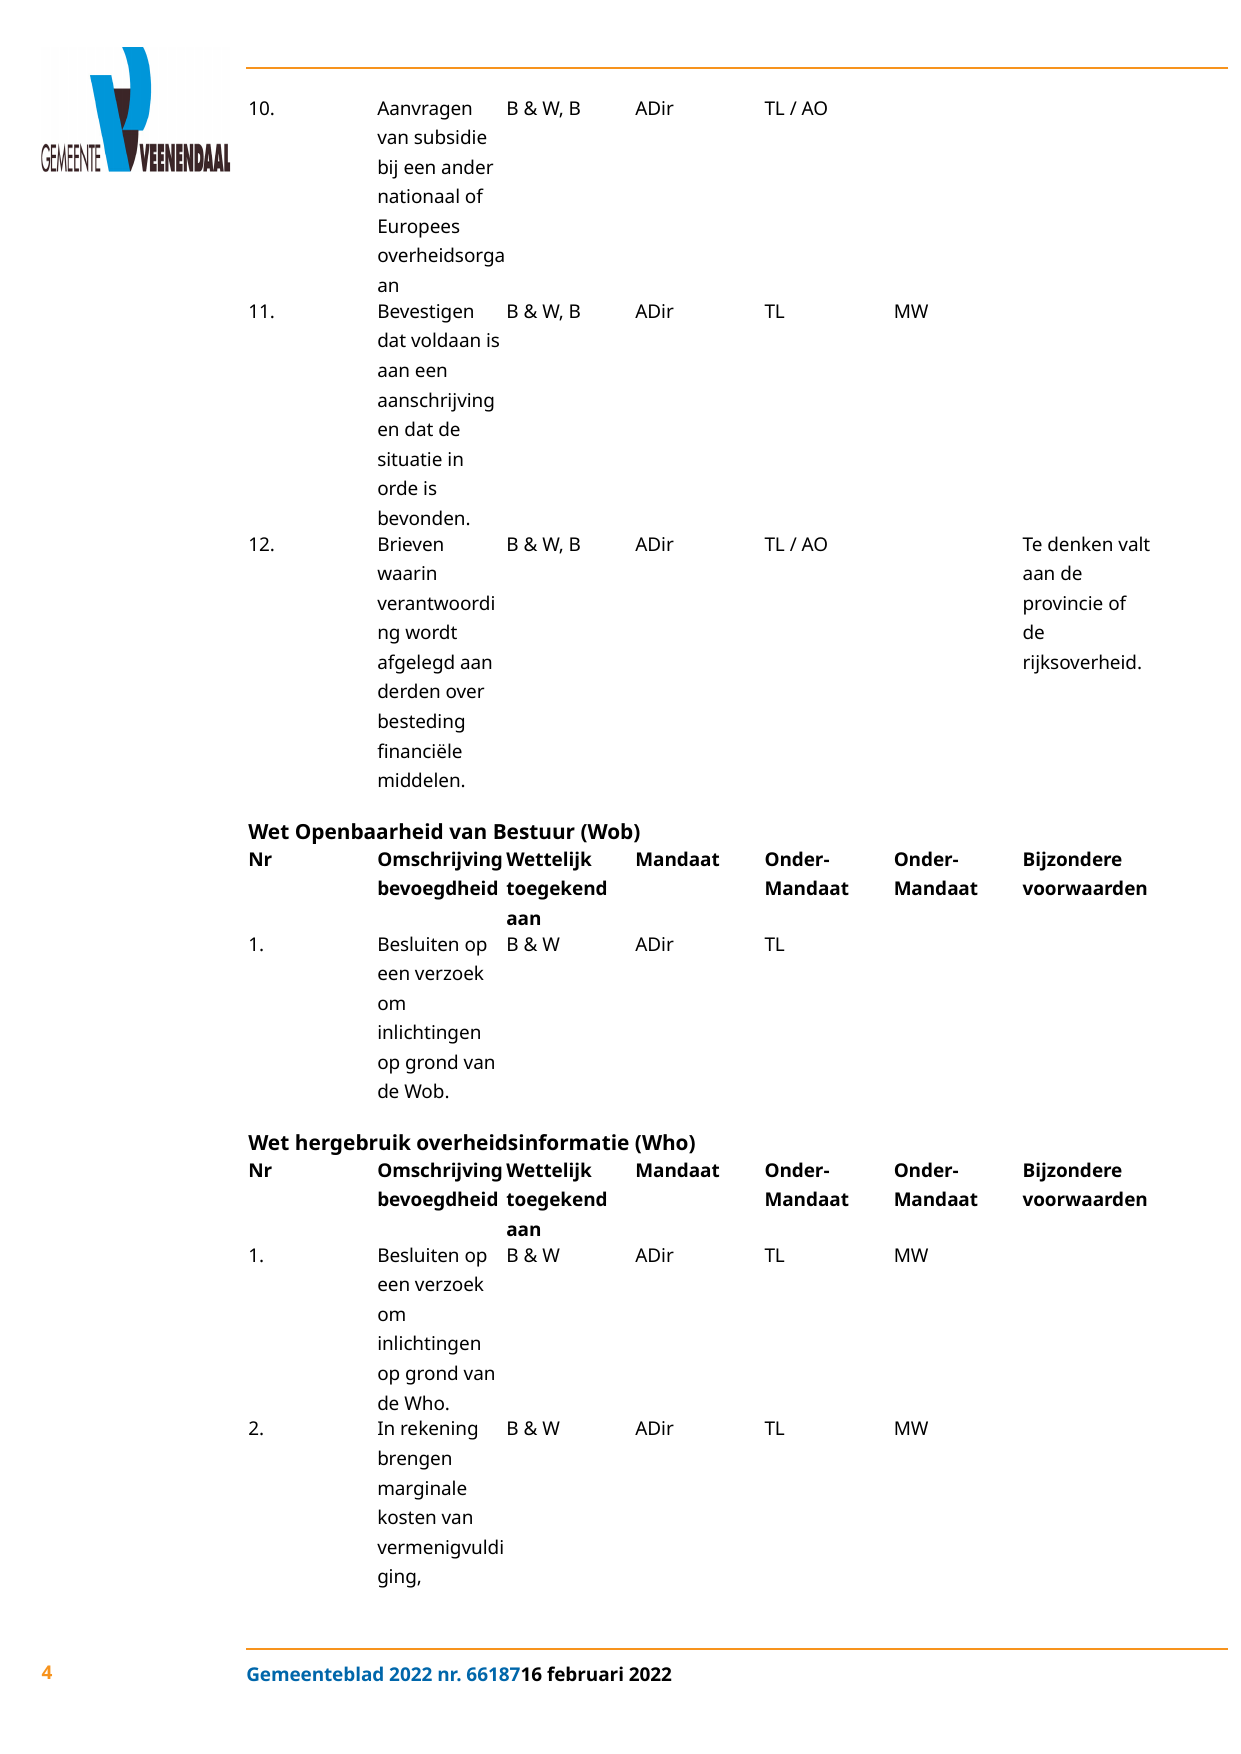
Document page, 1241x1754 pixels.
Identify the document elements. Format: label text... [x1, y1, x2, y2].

table_cell B & W, B [506, 95, 635, 298]
table_cell TL / AO [764, 95, 893, 298]
table_cell Brieven waarin verantwoording wordt afgelegd aan derden over besteding financiële middelen. [377, 531, 506, 793]
table_cell [1023, 298, 1152, 531]
table_cell ADir [635, 1242, 764, 1416]
table_cell B & W, B [506, 298, 635, 531]
table_header Wettelijk toegekend aan [506, 846, 635, 931]
table_cell [1023, 1416, 1152, 1589]
table_cell [1023, 95, 1152, 298]
table_header Mandaat [635, 1157, 764, 1242]
table_cell [894, 531, 1022, 793]
table_header Onder- Mandaat [894, 1157, 1022, 1242]
table_cell TL / AO [764, 531, 893, 793]
table_cell MW [894, 1242, 1022, 1416]
table_cell 11. [248, 298, 377, 531]
table_cell Besluiten op een verzoek om inlichtingen op grond van de Who. [377, 1242, 506, 1416]
table_header Nr [248, 846, 377, 931]
table_cell B & W [506, 1416, 635, 1589]
table_cell B & W [506, 931, 635, 1104]
table_header Nr [248, 1157, 377, 1242]
table_cell ADir [635, 95, 764, 298]
table_cell [1023, 931, 1152, 1104]
table_header Bijzondere voorwaarden [1023, 846, 1152, 931]
table_header Onder- Mandaat [764, 846, 893, 931]
table_cell ADir [635, 298, 764, 531]
table_cell Besluiten op een verzoek om inlichtingen op grond van de Wob. [377, 931, 506, 1104]
table_cell Te denken valt aan de provincie of de rijksoverheid. [1023, 531, 1152, 793]
table_header Mandaat [635, 846, 764, 931]
table_cell 1. [248, 1242, 377, 1416]
table_cell In rekening brengen marginale kosten van vermenigvuldiging, [377, 1416, 506, 1589]
table_cell 10. [248, 95, 377, 298]
table_cell ADir [635, 931, 764, 1104]
picture [41, 47, 130, 172]
table_header Omschrijving bevoegdheid [377, 846, 506, 931]
table_cell B & W, B [506, 531, 635, 793]
table_cell ADir [635, 531, 764, 793]
table_cell MW [894, 298, 1022, 531]
table_cell 2. [248, 1416, 377, 1589]
table_cell Bevestigen dat voldaan is aan een aanschrijving en dat de situatie in orde is bevonden. [377, 298, 506, 531]
table_cell [1023, 1242, 1152, 1416]
table_header Onder- Mandaat [764, 1157, 893, 1242]
table_cell TL [764, 931, 893, 1104]
table_header Onder- Mandaat [894, 846, 1022, 931]
table_header Omschrijving bevoegdheid [377, 1157, 506, 1242]
table_cell [248, 931, 377, 1104]
table_cell MW [894, 1416, 1022, 1589]
table_cell [894, 95, 1022, 298]
table_header Wettelijk toegekend aan [506, 1157, 635, 1242]
table_cell 12. [248, 531, 377, 793]
table_cell Aanvragen van subsidie bij een ander nationaal of Europees overheidsorgaan [377, 95, 506, 298]
table_cell ADir [635, 1416, 764, 1589]
table_header Bijzondere voorwaarden [1023, 1157, 1152, 1242]
table_cell TL [764, 1416, 893, 1589]
picture [123, 47, 231, 172]
table_cell TL [764, 298, 893, 531]
table_cell B & W [506, 1242, 635, 1416]
text Wet Openbaarheid van Bestuur (Wob) [248, 817, 1152, 846]
table_cell TL [764, 1242, 893, 1416]
text Wet hergebruik overheidsinformatie (Who) [248, 1128, 1152, 1157]
table_cell [894, 931, 1022, 1104]
